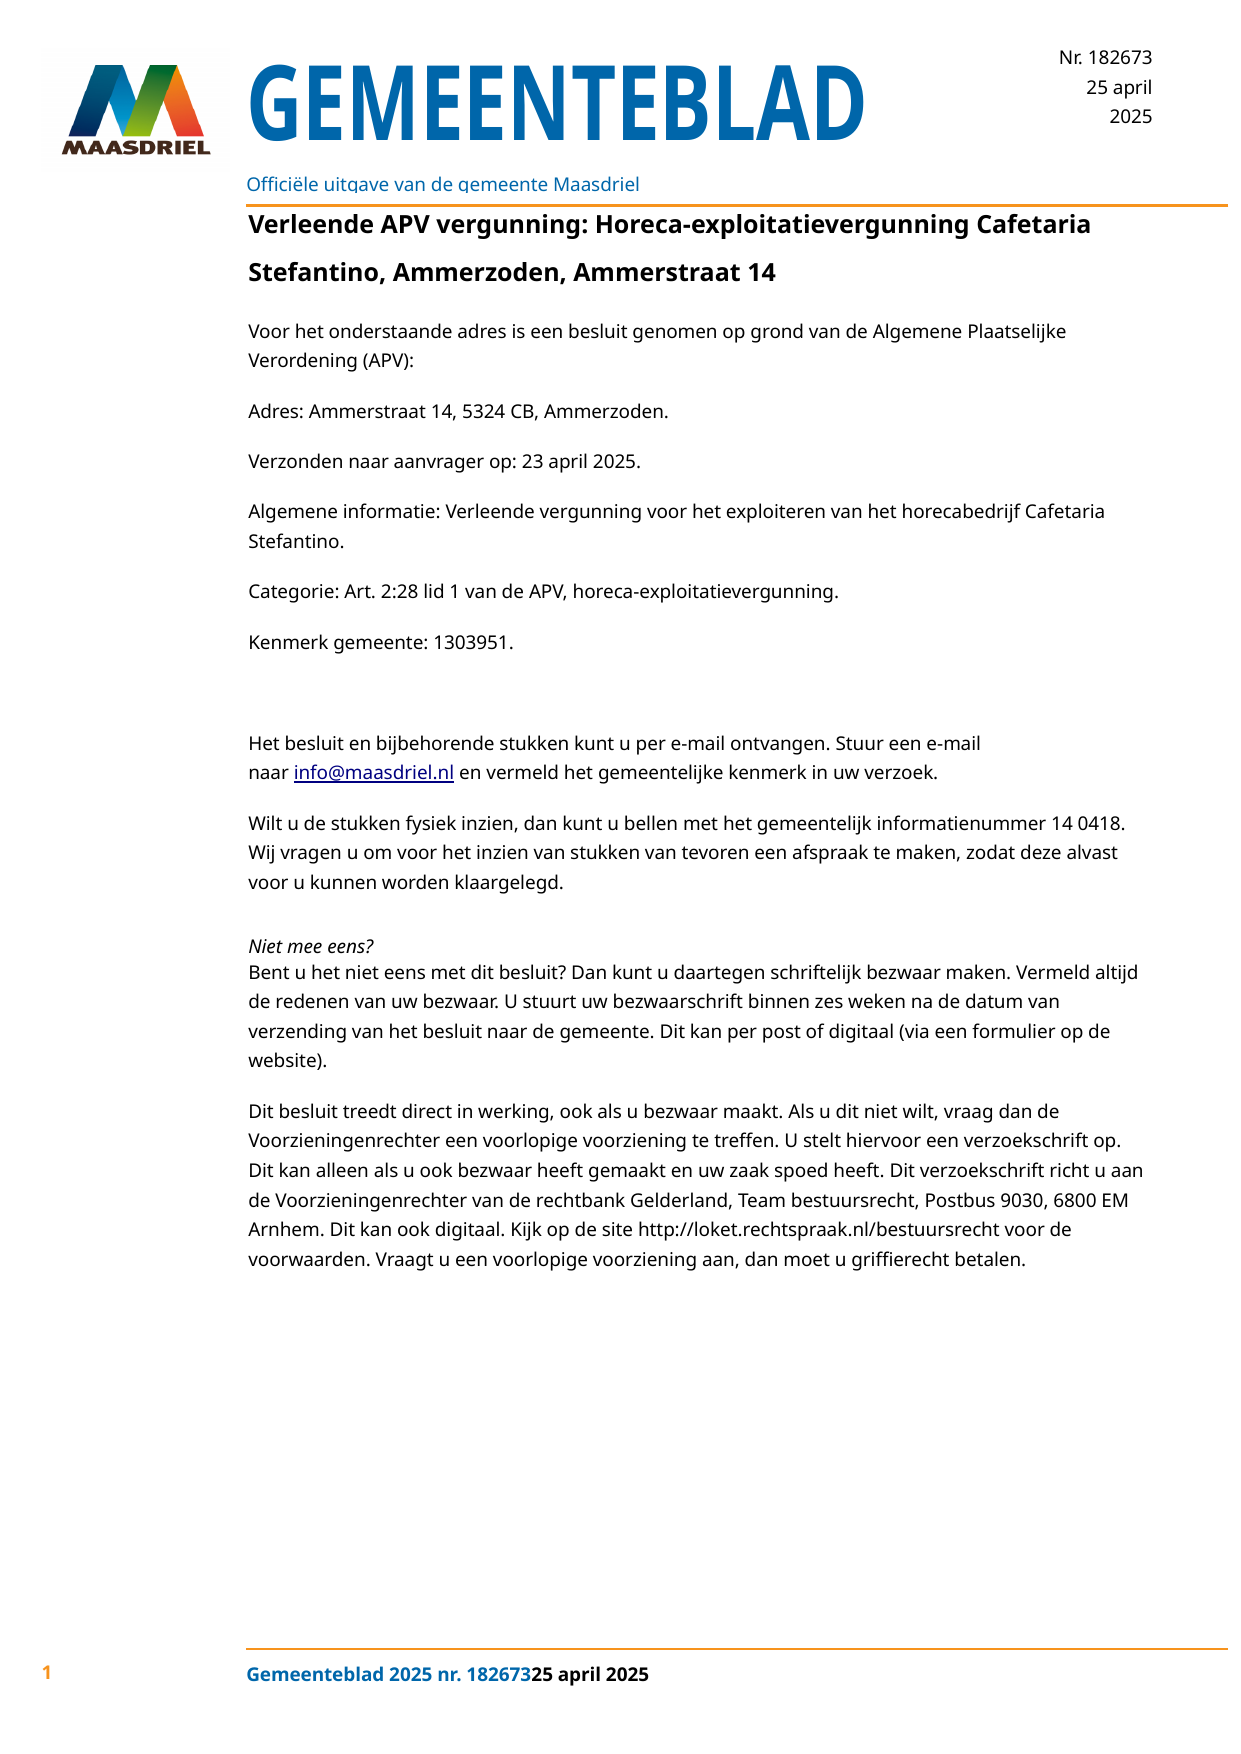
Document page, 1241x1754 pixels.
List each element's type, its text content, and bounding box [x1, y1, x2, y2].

picture [41, 47, 231, 172]
text Bent u het niet eens met dit besluit? Dan kunt u daartegen schriftelijk bezwaar maken. Vermeld altijd de redenen van uw bezwaar. U stuurt uw bezwaarschrift binnen zes weken na de datum van verzending van het besluit naar de gemeente. Dit kan per post of digitaal (via een formulier op de website). [248, 959, 1152, 1073]
text Niet mee eens? [248, 933, 1152, 959]
text Verzonden naar aanvrager op: 23 april 2025. [248, 448, 1152, 474]
text Adres: Ammerstraat 14, 5324 CB, Ammerzoden. [248, 398, 1152, 424]
text Algemene informatie: Verleende vergunning voor het exploiteren van het horecabedrijf Cafetaria Stefantino. [248, 499, 1152, 554]
text Verleende APV vergunning: Horeca-exploitatievergunning Cafetaria Stefantino, Ammerzoden, Ammerstraat 14 [248, 207, 1152, 288]
text Categorie: Art. 2:28 lid 1 van de APV, horeca-exploitatievergunning. [248, 579, 1152, 604]
text Wilt u de stukken fysiek inzien, dan kunt u bellen met het gemeentelijk informatienummer 14 0418. Wij vragen u om voor het inzien van stukken van tevoren een afspraak te maken, zodat deze alvast voor u kunnen worden klaargelegd. [248, 810, 1152, 895]
text Kenmerk gemeente: 1303951. [248, 629, 1152, 655]
text Dit besluit treedt direct in werking, ook als u bezwaar maakt. Als u dit niet wilt, vraag dan de Voorzieningenrechter een voorlopige voorziening te treffen. U stelt hiervoor een verzoekschrift op. Dit kan alleen als u ook bezwaar heeft gemaakt en uw zaak spoed heeft. Dit verzoekschrift richt u aan de Voorzieningenrechter van de rechtbank Gelderland, Team bestuursrecht, Postbus 9030, 6800 EM Arnhem. Dit kan ook digitaal. Kijk op de site http://loket.rechtspraak.nl/bestuursrecht voor de voorwaarden. Vraagt u een voorlopige voorziening aan, dan moet u griffierecht betalen. [248, 1098, 1152, 1272]
text Voor het onderstaande adres is een besluit genomen op grond van de Algemene Plaatselijke Verordening (APV): [248, 318, 1152, 373]
text Het besluit en bijbehorende stukken kunt u per e-mail ontvangen. Stuur een e-mail naar info@maasdriel.nl en vermeld het gemeentelijke kenmerk in uw verzoek. [248, 730, 1152, 785]
